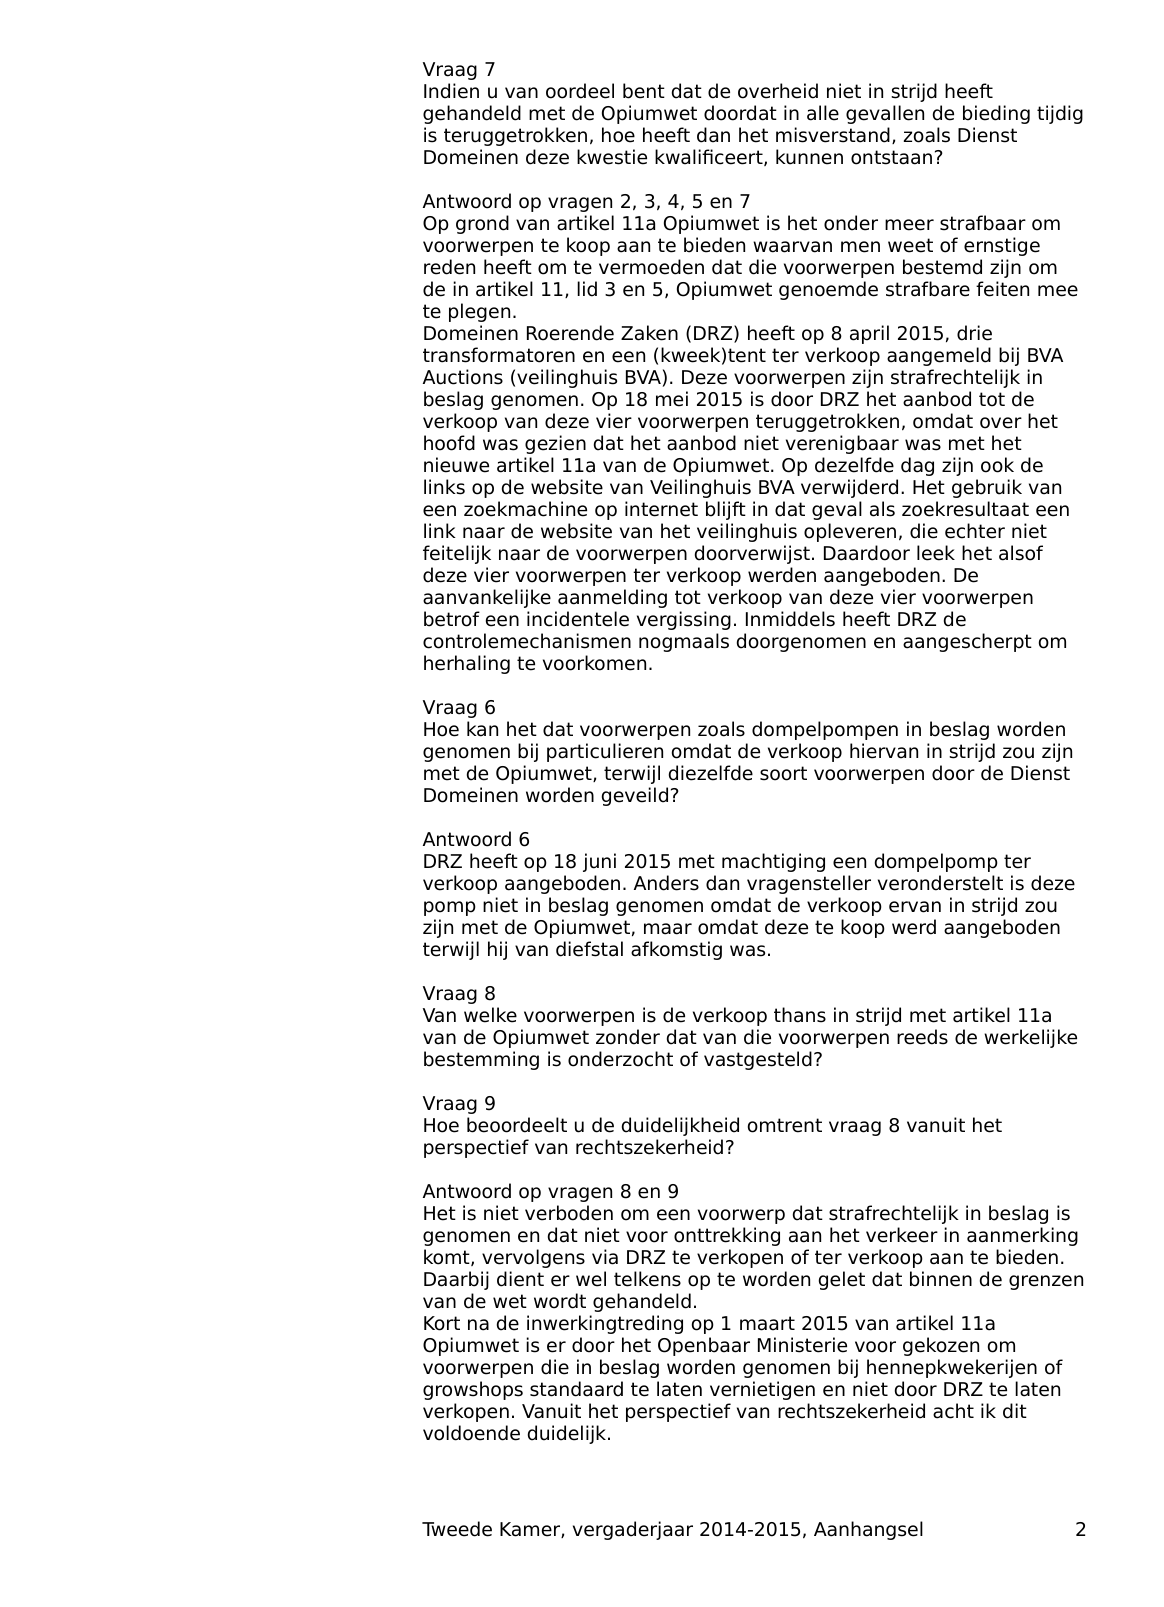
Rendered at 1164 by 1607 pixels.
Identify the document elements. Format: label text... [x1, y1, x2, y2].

text Het is niet verboden om een voorwerp dat strafrechtelijk in beslag is genomen en dat niet voor onttrekking aan het verkeer in aanmerking komt, vervolgens via DRZ te verkopen of ter verkoop aan te bieden. Daarbij dient er wel telkens op te worden gelet dat binnen de grenzen van de wet wordt gehandeld. [422, 1203, 1087, 1313]
text Kort na de inwerkingtreding op 1 maart 2015 van artikel 11a Opiumwet is er door het Openbaar Ministerie voor gekozen om voorwerpen die in beslag worden genomen bij hennepkwekerijen of growshops standaard te laten vernietigen en niet door DRZ te laten verkopen. Vanuit het perspectief van rechtszekerheid acht ik dit voldoende duidelijk. [422, 1313, 1087, 1445]
text Vraag 7 [422, 59, 1087, 81]
text Vraag 6 [422, 697, 1087, 719]
text Antwoord 6 [422, 829, 1087, 851]
text Indien u van oordeel bent dat de overheid niet in strijd heeft gehandeld met de Opiumwet doordat in alle gevallen de bieding tijdig is teruggetrokken, hoe heeft dan het misverstand, zoals Dienst Domeinen deze kwestie kwalificeert, kunnen ontstaan? [422, 81, 1087, 169]
text Hoe kan het dat voorwerpen zoals dompelpompen in beslag worden genomen bij particulieren omdat de verkoop hiervan in strijd zou zijn met de Opiumwet, terwijl diezelfde soort voorwerpen door de Dienst Domeinen worden geveild? [422, 719, 1087, 807]
text Domeinen Roerende Zaken (DRZ) heeft op 8 april 2015, drie transformatoren en een (kweek)tent ter verkoop aangemeld bij BVA Auctions (veilinghuis BVA). Deze voorwerpen zijn strafrechtelijk in beslag genomen. Op 18 mei 2015 is door DRZ het aanbod tot de verkoop van deze vier voorwerpen teruggetrokken, omdat over het hoofd was gezien dat het aanbod niet verenigbaar was met het nieuwe artikel 11a van de Opiumwet. Op dezelfde dag zijn ook de links op de website van Veilinghuis BVA verwijderd. Het gebruik van een zoekmachine op internet blijft in dat geval als zoekresultaat een link naar de website van het veilinghuis opleveren, die echter niet feitelijk naar de voorwerpen doorverwijst. Daardoor leek het alsof deze vier voorwerpen ter verkoop werden aangeboden. De aanvankelijke aanmelding tot verkoop van deze vier voorwerpen betrof een incidentele vergissing. Inmiddels heeft DRZ de controlemechanismen nogmaals doorgenomen en aangescherpt om herhaling te voorkomen. [422, 323, 1087, 675]
text Van welke voorwerpen is de verkoop thans in strijd met artikel 11a van de Opiumwet zonder dat van die voorwerpen reeds de werkelijke bestemming is onderzocht of vastgesteld? [422, 1005, 1087, 1071]
text Vraag 8 [422, 983, 1087, 1005]
text Antwoord op vragen 2, 3, 4, 5 en 7 [422, 191, 1087, 213]
text Op grond van artikel 11a Opiumwet is het onder meer strafbaar om voorwerpen te koop aan te bieden waarvan men weet of ernstige reden heeft om te vermoeden dat die voorwerpen bestemd zijn om de in artikel 11, lid 3 en 5, Opiumwet genoemde strafbare feiten mee te plegen. [422, 213, 1087, 323]
text Antwoord op vragen 8 en 9 [422, 1181, 1087, 1203]
text Vraag 9 [422, 1093, 1087, 1115]
text Hoe beoordeelt u de duidelijkheid omtrent vraag 8 vanuit het perspectief van rechtszekerheid? [422, 1115, 1087, 1159]
text DRZ heeft op 18 juni 2015 met machtiging een dompelpomp ter verkoop aangeboden. Anders dan vragensteller veronderstelt is deze pomp niet in beslag genomen omdat de verkoop ervan in strijd zou zijn met de Opiumwet, maar omdat deze te koop werd aangeboden terwijl hij van diefstal afkomstig was. [422, 851, 1087, 961]
